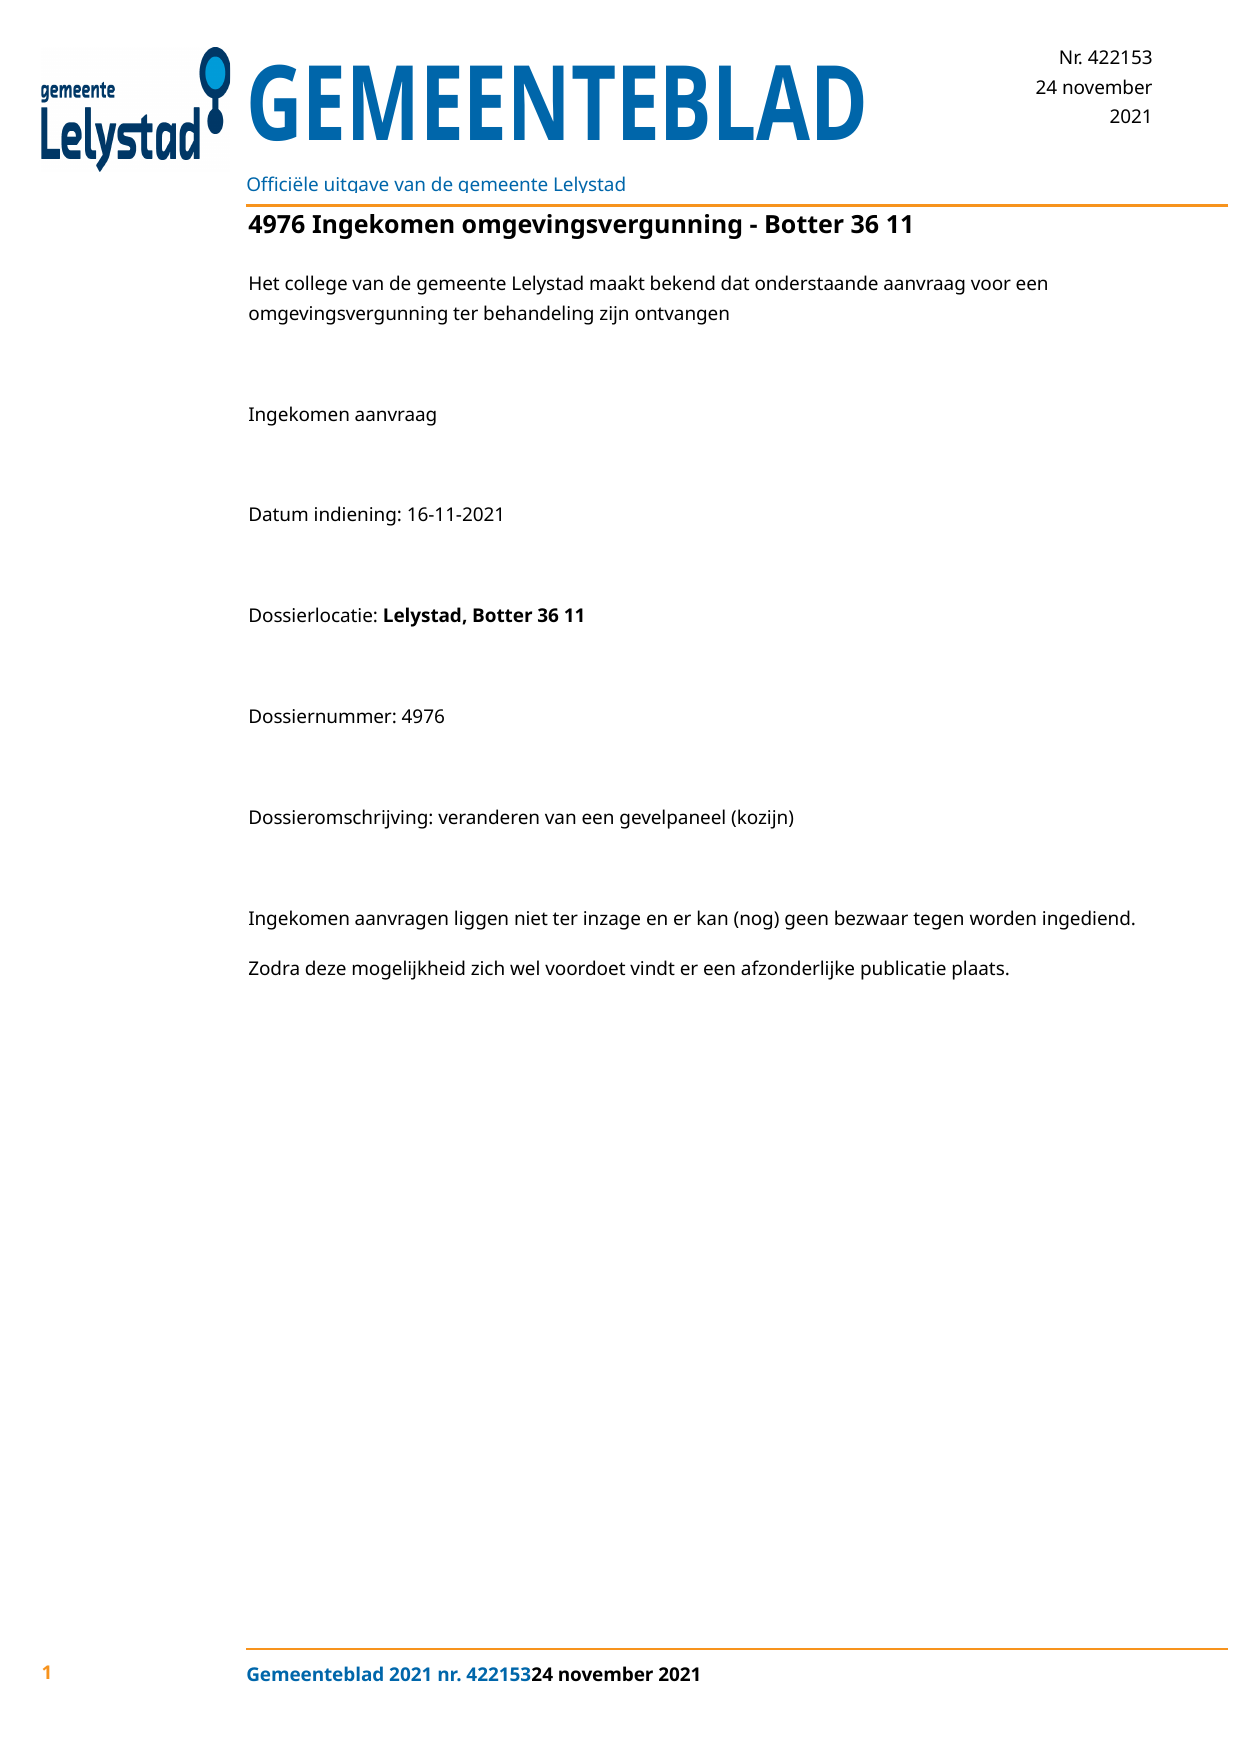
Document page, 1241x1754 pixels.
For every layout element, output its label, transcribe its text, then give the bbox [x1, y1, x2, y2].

text Het college van de gemeente Lelystad maakt bekend dat onderstaande aanvraag voor een omgevingsvergunning ter behandeling zijn ontvangen [248, 270, 1152, 326]
text Zodra deze mogelijkheid zich wel voordoet vindt er een afzonderlijke publicatie plaats. [248, 955, 1152, 981]
text Dossieromschrijving: veranderen van een gevelpaneel (kozijn) [248, 804, 1152, 830]
text Dossierlocatie: Lelystad, Botter 36 11 [248, 602, 1152, 628]
picture [41, 47, 231, 172]
text Dossiernummer: 4976 [248, 703, 1152, 729]
text Ingekomen aanvragen liggen niet ter inzage en er kan (nog) geen bezwaar tegen worden ingediend. [248, 905, 1152, 931]
text 4976 Ingekomen omgevingsvergunning - Botter 36 11 [248, 207, 1152, 241]
text Ingekomen aanvraag [248, 401, 1152, 426]
text Datum indiening: 16-11-2021 [248, 502, 1152, 527]
